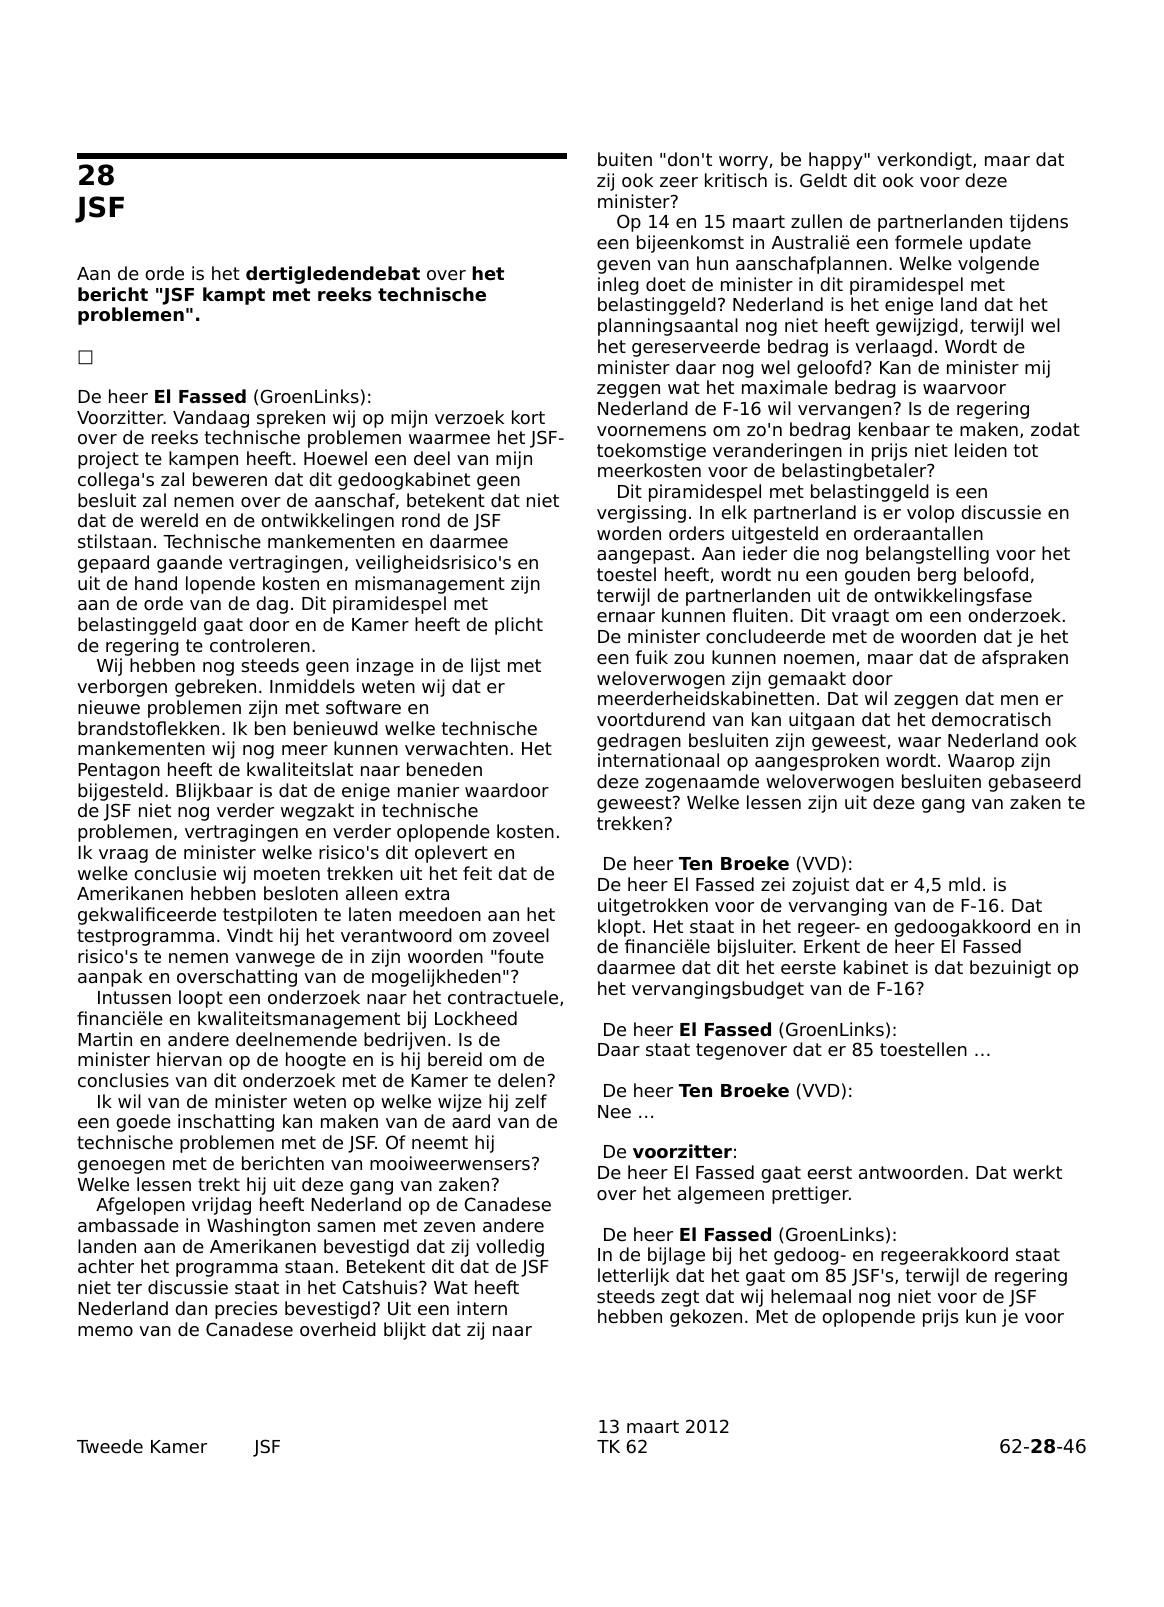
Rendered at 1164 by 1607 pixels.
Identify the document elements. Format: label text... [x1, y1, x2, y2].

text De heer El Fassed gaat eerst antwoorden. Dat werkt over het algemeen prettiger. [596, 1163, 1087, 1204]
text Ik wil van de minister weten op welke wijze hij zelf een goede inschatting kan maken van de aard van de technische problemen met de JSF. Of neemt hij genoegen met de berichten van mooiweerwensers? Welke lessen trekt hij uit deze gang van zaken? [77, 1092, 567, 1195]
text De voorzitter: [596, 1142, 1087, 1163]
text Dit piramidespel met belastinggeld is een vergissing. In elk partnerland is er volop discussie en worden orders uitgesteld en orderaantallen aangepast. Aan ieder die nog belangstelling voor het toestel heeft, wordt nu een gouden berg beloofd, terwijl de partnerlanden uit de ontwikkelingsfase ernaar kunnen fluiten. Dit vraagt om een onderzoek. De minister concludeerde met de woorden dat je het een fuik zou kunnen noemen, maar dat de afspraken weloverwogen zijn gemaakt door meerderheidskabinetten. Dat wil zeggen dat men er voortdurend van kan uitgaan dat het democratisch gedragen besluiten zijn geweest, waar Nederland ook internationaal op aangesproken wordt. Waarop zijn deze zogenaamde weloverwogen besluiten gebaseerd geweest? Welke lessen zijn uit deze gang van zaken te trekken? [596, 482, 1087, 834]
text Aan de orde is het dertigledendebat over het bericht "JSF kampt met reeks technische problemen". [77, 264, 567, 326]
text De heer Ten Broeke (VVD): [596, 854, 1087, 875]
text Intussen loopt een onderzoek naar het contractuele, financiële en kwaliteitsmanagement bij Lockheed Martin en andere deelnemende bedrijven. Is de minister hiervan op de hoogte en is hij bereid om de conclusies van dit onderzoek met de Kamer te delen? [77, 988, 567, 1092]
text Op 14 en 15 maart zullen de partnerlanden tijdens een bijeenkomst in Australië een formele update geven van hun aanschafplannen. Welke volgende inleg doet de minister in dit piramidespel met belastinggeld? Nederland is het enige land dat het planningsaantal nog niet heeft gewijzigd, terwijl wel het gereserveerde bedrag is verlaagd. Wordt de minister daar nog wel geloofd? Kan de minister mij zeggen wat het maximale bedrag is waarvoor Nederland de F-16 wil vervangen? Is de regering voornemens om zo'n bedrag kenbaar te maken, zodat toekomstige veranderingen in prijs niet leiden tot meerkosten voor de belastingbetaler? [596, 212, 1087, 482]
text Voorzitter. Vandaag spreken wij op mijn verzoek kort over de reeks technische problemen waarmee het JSF-project te kampen heeft. Hoewel een deel van mijn collega's zal beweren dat dit gedoogkabinet geen besluit zal nemen over de aanschaf, betekent dat niet dat de wereld en de ontwikkelingen rond de JSF stilstaan. Technische mankementen en daarmee gepaard gaande vertragingen, veiligheidsrisico's en uit de hand lopende kosten en mismanagement zijn aan de orde van de dag. Dit piramidespel met belastinggeld gaat door en de Kamer heeft de plicht de regering te controleren. [77, 407, 567, 656]
text Wij hebben nog steeds geen inzage in de lijst met verborgen gebreken. Inmiddels weten wij dat er nieuwe problemen zijn met software en brandstoflekken. Ik ben benieuwd welke technische mankementen wij nog meer kunnen verwachten. Het Pentagon heeft de kwaliteitslat naar beneden bijgesteld. Blijkbaar is dat de enige manier waardoor de JSF niet nog verder wegzakt in technische problemen, vertragingen en verder oplopende kosten. Ik vraag de minister welke risico's dit oplevert en welke conclusie wij moeten trekken uit het feit dat de Amerikanen hebben besloten alleen extra gekwalificeerde testpiloten te laten meedoen aan het testprogramma. Vindt hij het verantwoord om zoveel risico's te nemen vanwege de in zijn woorden "foute aanpak en overschatting van de mogelijkheden"? [77, 656, 567, 988]
title 28 JSF [77, 159, 567, 224]
text □ [77, 346, 567, 367]
text De heer El Fassed (GroenLinks): [77, 387, 567, 407]
text Afgelopen vrijdag heeft Nederland op de Canadese ambassade in Washington samen met zeven andere landen aan de Amerikanen bevestigd dat zij volledig achter het programma staan. Betekent dit dat de JSF niet ter discussie staat in het Catshuis? Wat heeft Nederland dan precies bevestigd? Uit een intern memo van de Canadese overheid blijkt dat zij naar [77, 1195, 567, 1340]
text Daar staat tegenover dat er 85 toestellen … [596, 1040, 1087, 1061]
text De heer Ten Broeke (VVD): [596, 1081, 1087, 1102]
text In de bijlage bij het gedoog- en regeerakkoord staat letterlijk dat het gaat om 85 JSF's, terwijl de regering steeds zegt dat wij helemaal nog niet voor de JSF hebben gekozen. Met de oplopende prijs kun je voor [596, 1245, 1087, 1328]
text De heer El Fassed (GroenLinks): [596, 1019, 1087, 1040]
text De heer El Fassed zei zojuist dat er 4,5 mld. is uitgetrokken voor de vervanging van de F-16. Dat klopt. Het staat in het regeer- en gedoogakkoord en in de financiële bijsluiter. Erkent de heer El Fassed daarmee dat dit het eerste kabinet is dat bezuinigt op het vervangingsbudget van de F-16? [596, 875, 1087, 999]
text Nee … [596, 1102, 1087, 1122]
text De heer El Fassed (GroenLinks): [596, 1224, 1087, 1245]
text buiten "don't worry, be happy" verkondigt, maar dat zij ook zeer kritisch is. Geldt dit ook voor deze minister? [596, 150, 1087, 212]
